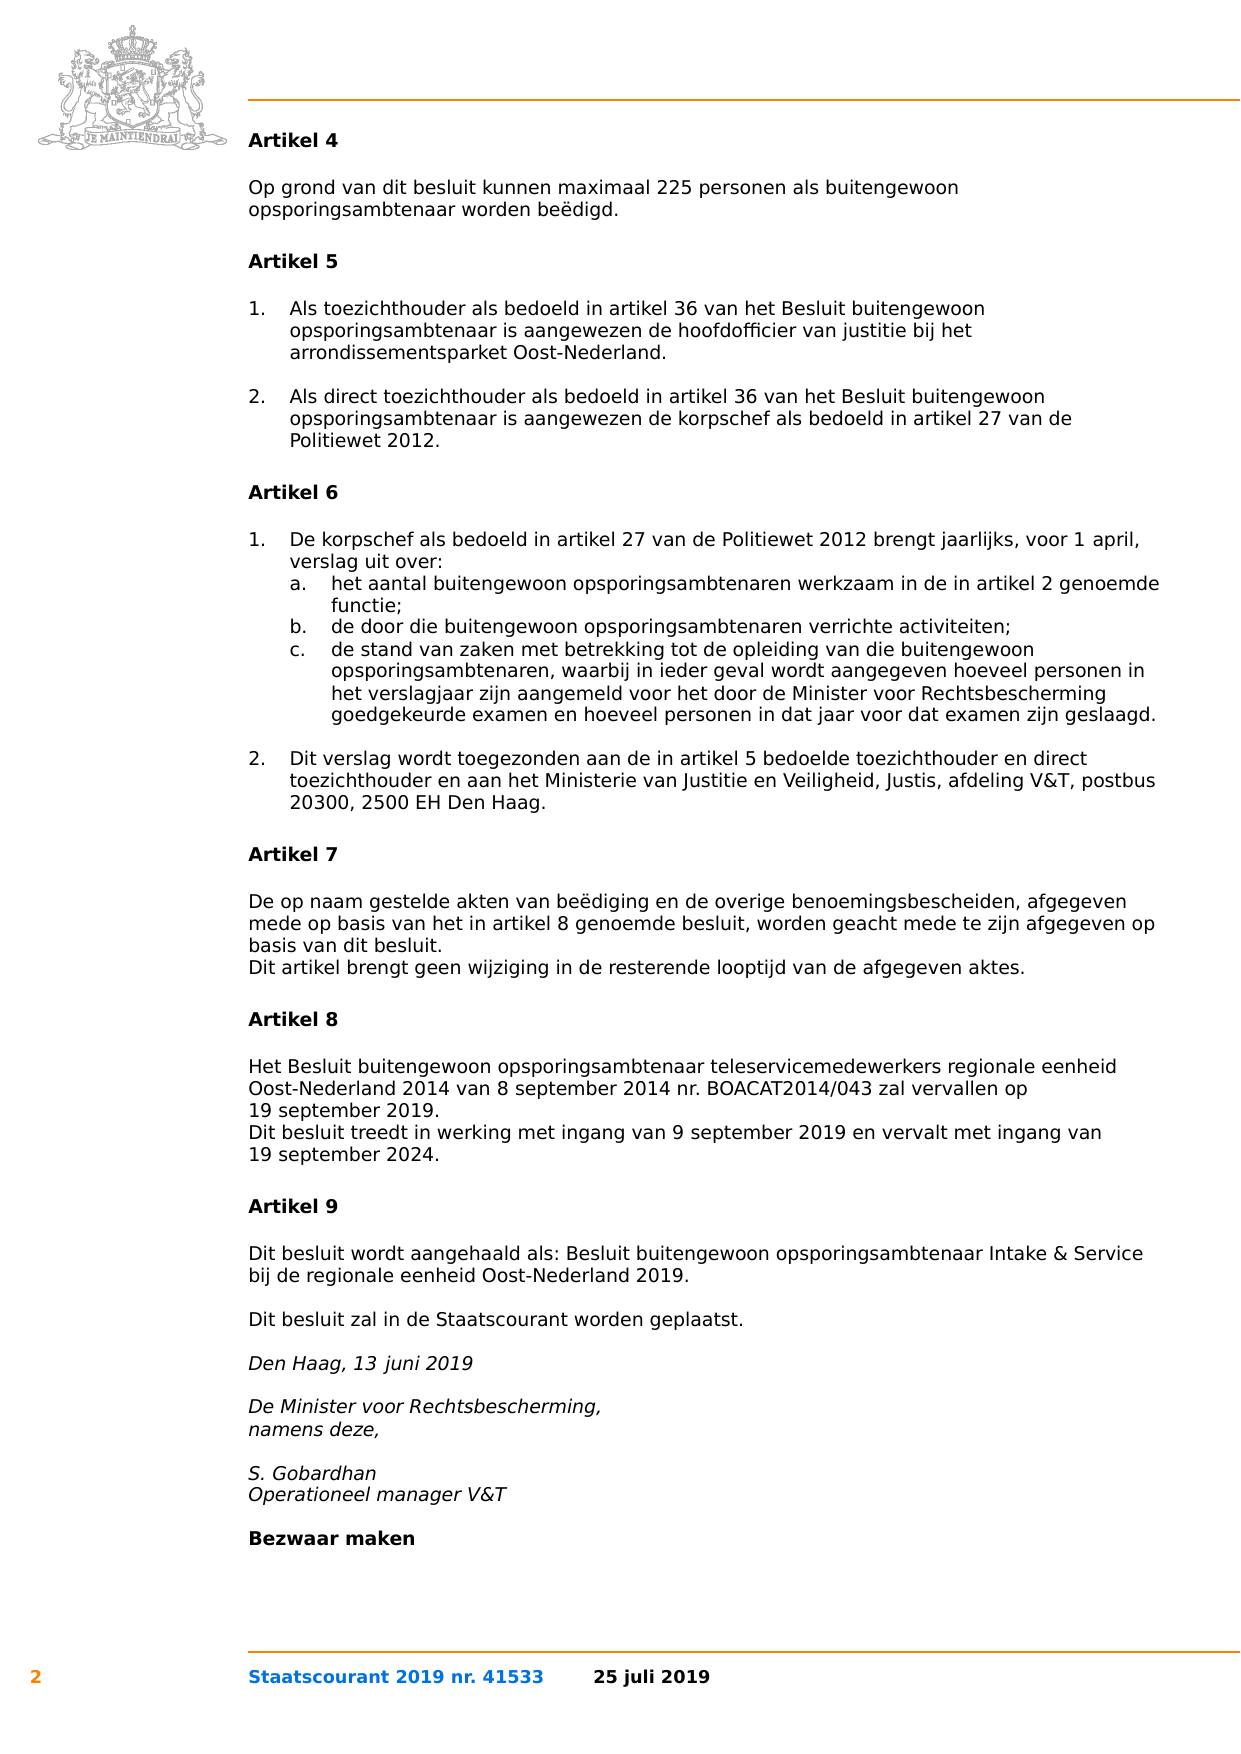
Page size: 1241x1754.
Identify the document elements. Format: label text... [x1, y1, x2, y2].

picture [38, 25, 227, 150]
text Op grond van dit besluit kunnen maximaal 225 personen als buitengewoon opsporingsambtenaar worden beëdigd. [248, 177, 1163, 221]
subtitle Artikel 6 [248, 482, 1163, 503]
subtitle Artikel 9 [248, 1196, 1163, 1218]
text 1. Als toezichthouder als bedoeld in artikel 36 van het Besluit buitengewoon opsporingsambtenaar is aangewezen de hoofdofficier van justitie bij het arrondissementsparket Oost-Nederland. [248, 298, 1163, 364]
text c. de stand van zaken met betrekking tot de opleiding van die buitengewoon opsporingsambtenaren, waarbij in ieder geval wordt aangegeven hoeveel personen in het verslagjaar zijn aangemeld voor het door de Minister voor Rechtsbescherming goedgekeurde examen en hoeveel personen in dat jaar voor dat examen zijn geslaagd. [289, 638, 1163, 726]
text Dit besluit treedt in werking met ingang van 9 september 2019 en vervalt met ingang van 19 september 2024. [248, 1122, 1163, 1166]
text De Minister voor Rechtsbescherming, namens deze, S. Gobardhan Operationeel manager V&T [248, 1396, 1163, 1506]
text 2. Als direct toezichthouder als bedoeld in artikel 36 van het Besluit buitengewoon opsporingsambtenaar is aangewezen de korpschef als bedoeld in artikel 27 van de Politiewet 2012. [248, 386, 1163, 452]
subtitle Artikel 5 [248, 251, 1163, 273]
text 2. Dit verslag wordt toegezonden aan de in artikel 5 bedoelde toezichthouder en direct toezichthouder en aan het Ministerie van Justitie en Veiligheid, Justis, afdeling V&T, postbus 20300, 2500 EH Den Haag. [248, 748, 1163, 814]
subtitle Artikel 8 [248, 1009, 1163, 1031]
subtitle Artikel 4 [248, 130, 1163, 152]
text 1. De korpschef als bedoeld in artikel 27 van de Politiewet 2012 brengt jaarlijks, voor 1 april, verslag uit over: [248, 528, 1163, 572]
text Bezwaar maken [248, 1528, 1163, 1550]
text Dit besluit wordt aangehaald als: Besluit buitengewoon opsporingsambtenaar Intake & Service bij de regionale eenheid Oost-Nederland 2019. [248, 1243, 1163, 1287]
text Den Haag, 13 juni 2019 [248, 1353, 1163, 1374]
text Het Besluit buitengewoon opsporingsambtenaar teleservicemedewerkers regionale eenheid Oost-Nederland 2014 van 8 september 2014 nr. BOACAT2014/043 zal vervallen op 19 september 2019. [248, 1056, 1163, 1122]
text b. de door die buitengewoon opsporingsambtenaren verrichte activiteiten; [289, 616, 1163, 638]
text a. het aantal buitengewoon opsporingsambtenaren werkzaam in de in artikel 2 genoemde functie; [289, 572, 1163, 616]
text Dit besluit zal in de Staatscourant worden geplaatst. [248, 1309, 1163, 1331]
text De op naam gestelde akten van beëdiging en de overige benoemingsbescheiden, afgegeven mede op basis van het in artikel 8 genoemde besluit, worden geacht mede te zijn afgegeven op basis van dit besluit. [248, 891, 1163, 957]
text Dit artikel brengt geen wijziging in de resterende looptijd van de afgegeven aktes. [248, 957, 1163, 979]
subtitle Artikel 7 [248, 844, 1163, 866]
